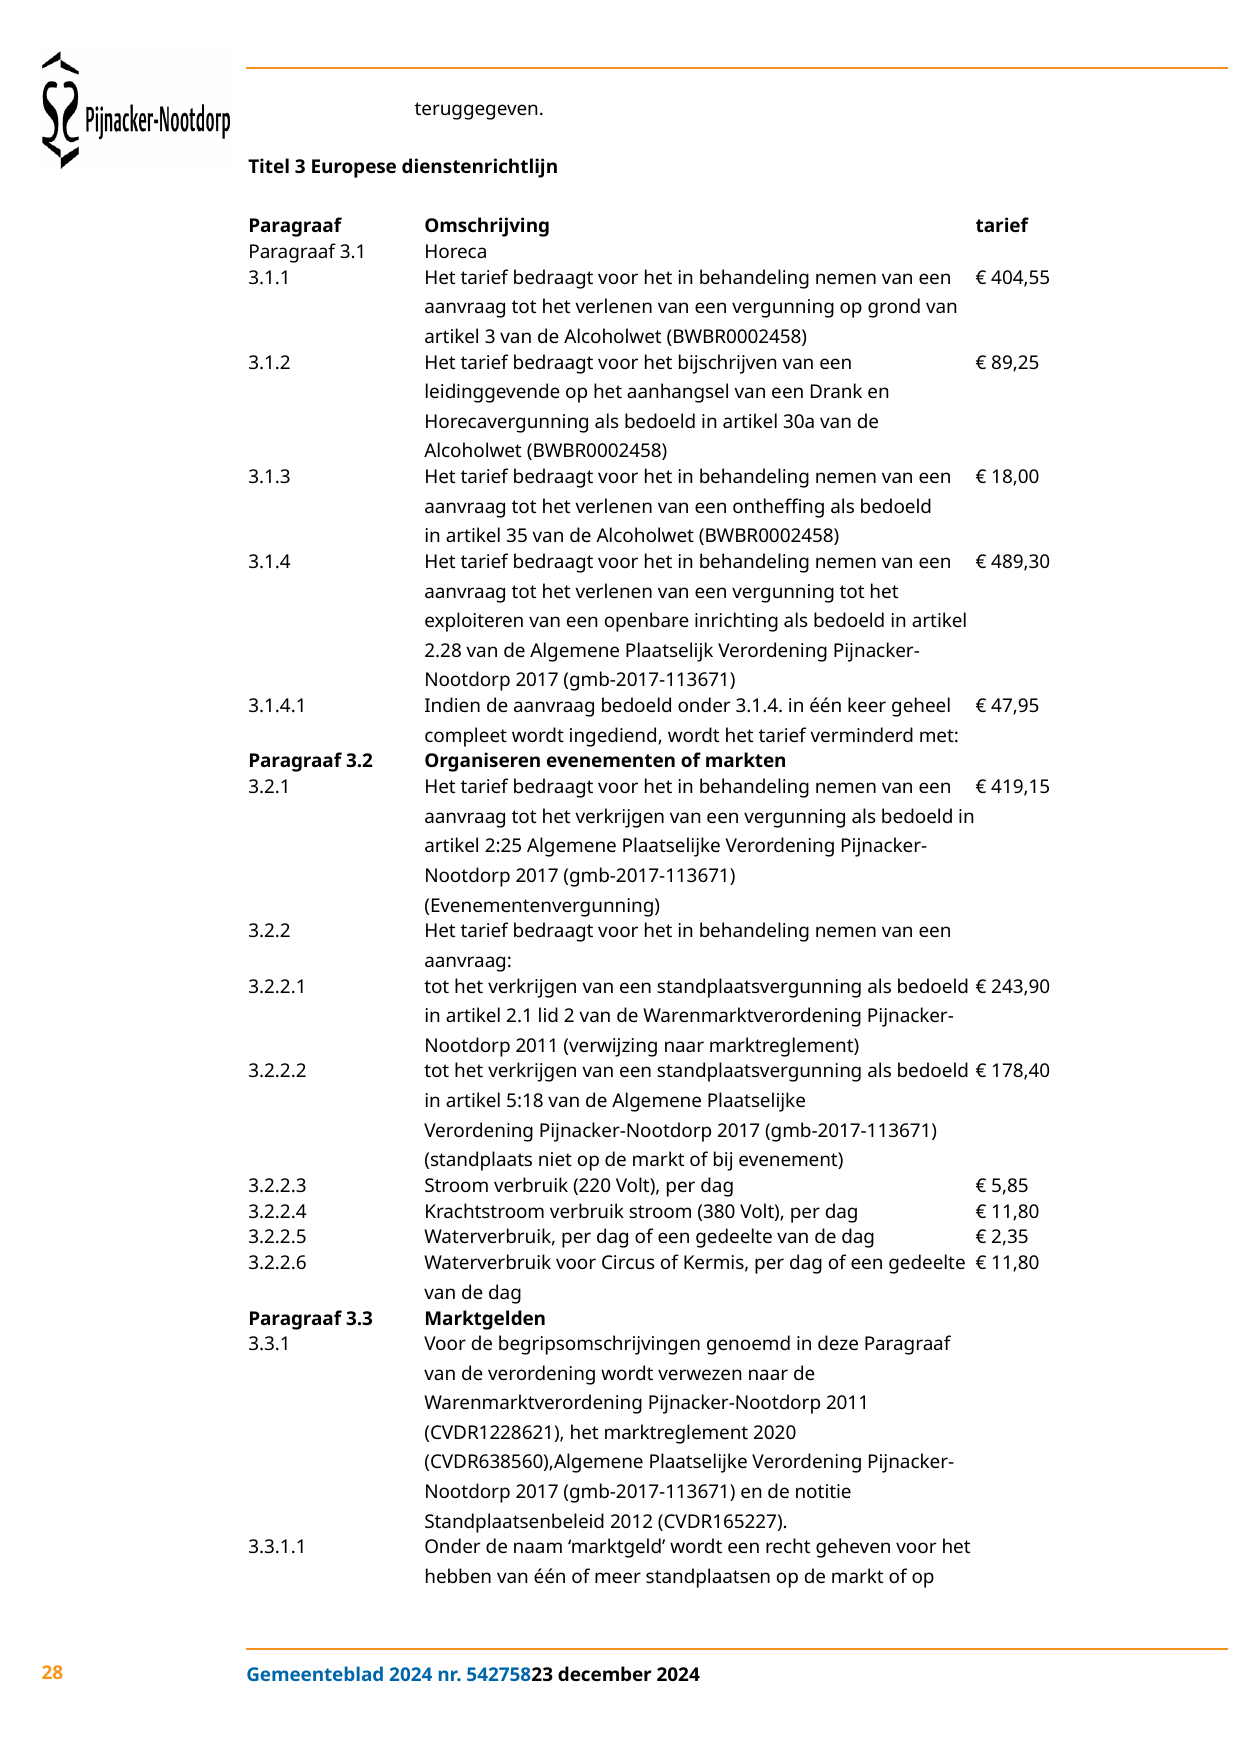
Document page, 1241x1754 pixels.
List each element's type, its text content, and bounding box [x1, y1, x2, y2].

table_cell € 89,25 [975, 349, 1152, 463]
table_cell Krachtstroom verbruik stroom (380 Volt), per dag [424, 1198, 975, 1224]
table_cell Het tarief bedraagt voor het bijschrijven van een leidinggevende op het aanhangsel van een Drank en Horecavergunning als bedoeld in artikel 30a van de Alcoholwet (BWBR0002458) [424, 349, 975, 463]
table_cell Marktgelden [424, 1305, 975, 1330]
table_cell 3.2.2.5 [248, 1224, 424, 1249]
table_cell Paragraaf 3.3 [248, 1305, 424, 1330]
table_cell [975, 1534, 1152, 1589]
table_cell [248, 95, 414, 121]
table_cell Indien de aanvraag bedoeld onder 3.1.4. in één keer geheel compleet wordt ingediend, wordt het tarief verminderd met: [424, 693, 975, 748]
table_cell € 5,85 [975, 1172, 1152, 1198]
table_cell € 2,35 [975, 1224, 1152, 1249]
table_cell € 47,95 [975, 693, 1152, 748]
table_cell Het tarief bedraagt voor het in behandeling nemen van een aanvraag tot het verlenen van een vergunning op grond van artikel 3 van de Alcoholwet (BWBR0002458) [424, 264, 975, 349]
table_cell Waterverbruik, per dag of een gedeelte van de dag [424, 1224, 975, 1249]
table_cell € 489,30 [975, 548, 1152, 692]
table_cell Het tarief bedraagt voor het in behandeling nemen van een aanvraag tot het verlenen van een vergunning tot het exploiteren van een openbare inrichting als bedoeld in artikel 2.28 van de Algemene Plaatselijk Verordening Pijnacker-Nootdorp 2017 (gmb-2017-113671) [424, 548, 975, 692]
table_cell [975, 1305, 1152, 1330]
table_cell [975, 238, 1152, 264]
text Titel 3 Europese dienstenrichtlijn [248, 153, 1152, 179]
table_cell 3.1.4 [248, 548, 424, 692]
table_cell Voor de begripsomschrijvingen genoemd in deze Paragraaf van de verordening wordt verwezen naar de Warenmarktverordening Pijnacker-Nootdorp 2011 (CVDR1228621), het marktreglement 2020 (CVDR638560),Algemene Plaatselijke Verordening Pijnacker-Nootdorp 2017 (gmb-2017-113671) en de notitie Standplaatsenbeleid 2012 (CVDR165227). [424, 1330, 975, 1534]
picture [41, 47, 231, 172]
table_cell € 243,90 [975, 973, 1152, 1058]
table_header Paragraaf [248, 213, 424, 238]
table_cell [819, 95, 985, 121]
table_cell [975, 918, 1152, 973]
table_cell 3.1.3 [248, 464, 424, 548]
table_cell 3.2.1 [248, 774, 424, 917]
table_cell 3.1.2 [248, 349, 424, 463]
table_cell teruggegeven. [414, 95, 819, 121]
table_cell 3.2.2.6 [248, 1249, 424, 1305]
table_cell [985, 95, 1152, 121]
table_cell Paragraaf 3.1 [248, 238, 424, 264]
table_cell € 18,00 [975, 464, 1152, 548]
table_cell Onder de naam ‘marktgeld’ wordt een recht geheven voor het hebben van één of meer standplaatsen op de markt of op [424, 1534, 975, 1589]
table_cell Het tarief bedraagt voor het in behandeling nemen van een aanvraag tot het verkrijgen van een vergunning als bedoeld in artikel 2:25 Algemene Plaatselijke Verordening Pijnacker-Nootdorp 2017 (gmb-2017-113671) (Evenementenvergunning) [424, 774, 975, 917]
table_cell 3.2.2.4 [248, 1198, 424, 1224]
table_cell € 404,55 [975, 264, 1152, 349]
table_cell 3.2.2 [248, 918, 424, 973]
table_cell 3.1.4.1 [248, 693, 424, 748]
table_cell 3.2.2.3 [248, 1172, 424, 1198]
table_cell Het tarief bedraagt voor het in behandeling nemen van een aanvraag tot het verlenen van een ontheffing als bedoeld in artikel 35 van de Alcoholwet (BWBR0002458) [424, 464, 975, 548]
table_cell 3.3.1 [248, 1330, 424, 1534]
table_cell tot het verkrijgen van een standplaatsvergunning als bedoeld in artikel 2.1 lid 2 van de Warenmarktverordening Pijnacker-Nootdorp 2011 (verwijzing naar marktreglement) [424, 973, 975, 1058]
table_cell 3.2.2.2 [248, 1058, 424, 1172]
table_cell Paragraaf 3.2 [248, 748, 424, 773]
table_cell € 178,40 [975, 1058, 1152, 1172]
table_cell tot het verkrijgen van een standplaatsvergunning als bedoeld in artikel 5:18 van de Algemene Plaatselijke Verordening Pijnacker-Nootdorp 2017 (gmb-2017-113671) (standplaats niet op de markt of bij evenement) [424, 1058, 975, 1172]
table_cell Organiseren evenementen of markten [424, 748, 975, 773]
table_cell € 11,80 [975, 1249, 1152, 1305]
table_cell 3.1.1 [248, 264, 424, 349]
table_cell € 419,15 [975, 774, 1152, 917]
table_cell [975, 748, 1152, 773]
table_cell Stroom verbruik (220 Volt), per dag [424, 1172, 975, 1198]
table_cell € 11,80 [975, 1198, 1152, 1224]
table_cell Het tarief bedraagt voor het in behandeling nemen van een aanvraag: [424, 918, 975, 973]
table_cell Horeca [424, 238, 975, 264]
table_header tarief [975, 213, 1152, 238]
table_cell 3.2.2.1 [248, 973, 424, 1058]
table_cell [975, 1330, 1152, 1534]
table_cell Waterverbruik voor Circus of Kermis, per dag of een gedeelte van de dag [424, 1249, 975, 1305]
table_cell 3.3.1.1 [248, 1534, 424, 1589]
table_header Omschrijving [424, 213, 975, 238]
